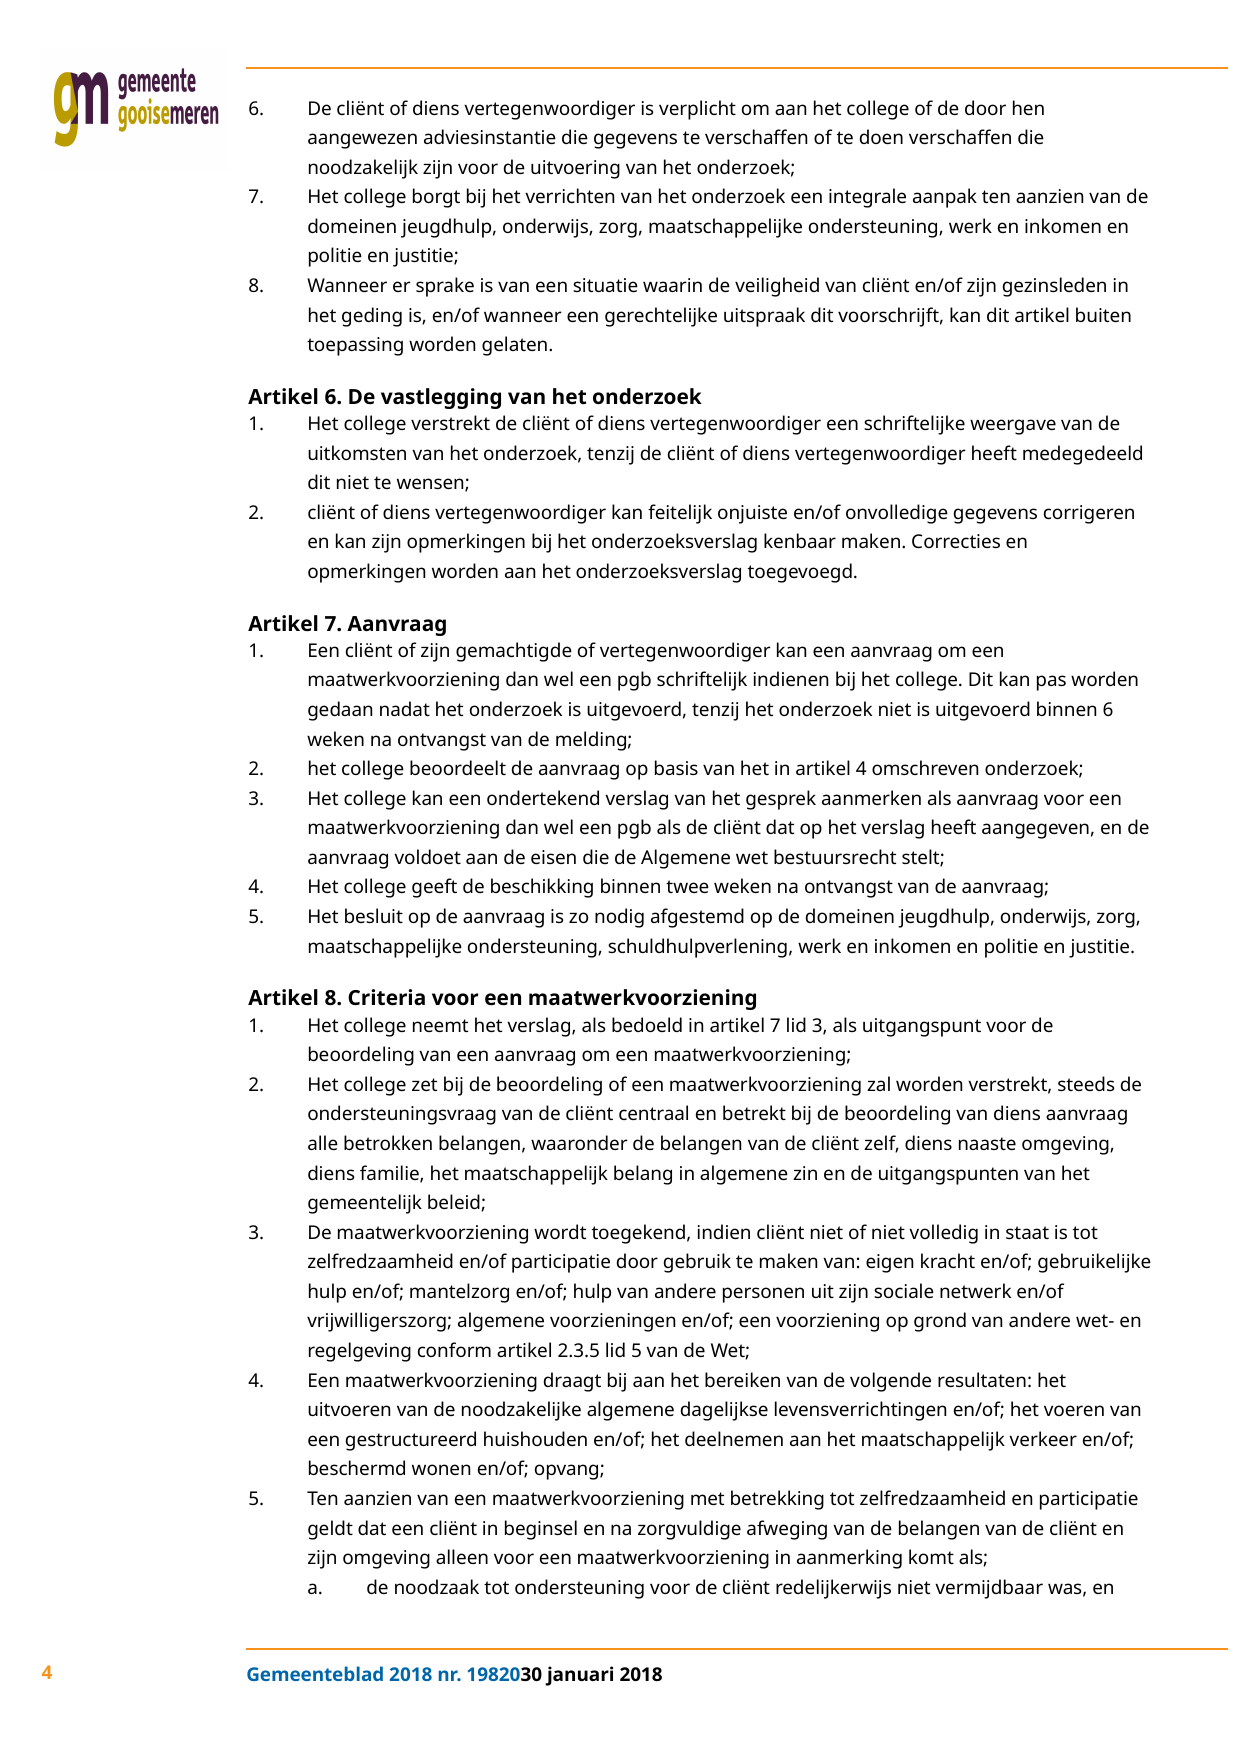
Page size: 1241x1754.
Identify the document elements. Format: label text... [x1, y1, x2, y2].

list Een cliënt of zijn gemachtigde of vertegenwoordiger kan een aanvraag om een maatwerkvoorziening dan wel een pgb schriftelijk indienen bij het college. Dit kan pas worden gedaan nadat het onderzoek is uitgevoerd, tenzij het onderzoek niet is uitgevoerd binnen 6 weken na ontvangst van de melding; [248, 637, 1152, 752]
list het college beoordeelt de aanvraag op basis van het in artikel 4 omschreven onderzoek; [248, 755, 1152, 781]
list Een maatwerkvoorziening draagt bij aan het bereiken van de volgende resultaten: het uitvoeren van de noodzakelijke algemene dagelijkse levensverrichtingen en/of; het voeren van een gestructureerd huishouden en/of; het deelnemen aan het maatschappelijk verkeer en/of; beschermd wonen en/of; opvang; [248, 1367, 1152, 1481]
list Het college neemt het verslag, als bedoeld in artikel 7 lid 3, als uitgangspunt voor de beoordeling van een aanvraag om een maatwerkvoorziening; [248, 1012, 1152, 1067]
list De cliënt of diens vertegenwoordiger is verplicht om aan het college of de door hen aangewezen adviesinstantie die gegevens te verschaffen of te doen verschaffen die noodzakelijk zijn voor de uitvoering van het onderzoek; [248, 95, 1152, 180]
list Het besluit op de aanvraag is zo nodig afgestemd op de domeinen jeugdhulp, onderwijs, zorg, maatschappelijke ondersteuning, schuldhulpverlening, werk en inkomen en politie en justitie. [248, 903, 1152, 959]
list Het college zet bij de beoordeling of een maatwerkvoorziening zal worden verstrekt, steeds de ondersteuningsvraag van de cliënt centraal en betrekt bij de beoordeling van diens aanvraag alle betrokken belangen, waaronder de belangen van de cliënt zelf, diens naaste omgeving, diens familie, het maatschappelijk belang in algemene zin en de uitgangspunten van het gemeentelijk beleid; [248, 1071, 1152, 1215]
list cliënt of diens vertegenwoordiger kan feitelijk onjuiste en/of onvolledige gegevens corrigeren en kan zijn opmerkingen bij het onderzoeksverslag kenbaar maken. Correcties en opmerkingen worden aan het onderzoeksverslag toegevoegd. [248, 499, 1152, 584]
list Wanneer er sprake is van een situatie waarin de veiligheid van cliënt en/of zijn gezinsleden in het geding is, en/of wanneer een gerechtelijke uitspraak dit voorschrijft, kan dit artikel buiten toepassing worden gelaten. [248, 272, 1152, 357]
list Het college geeft de beschikking binnen twee weken na ontvangst van de aanvraag; [248, 874, 1152, 899]
picture [41, 47, 231, 172]
text Artikel 8. Criteria voor een maatwerkvoorziening [248, 983, 1152, 1012]
list Het college borgt bij het verrichten van het onderzoek een integrale aanpak ten aanzien van de domeinen jeugdhulp, onderwijs, zorg, maatschappelijke ondersteuning, werk en inkomen en politie en justitie; [248, 183, 1152, 268]
text Artikel 7. Aanvraag [248, 609, 1152, 637]
list de noodzaak tot ondersteuning voor de cliënt redelijkerwijs niet vermijdbaar was, en [307, 1574, 1152, 1599]
list De maatwerkvoorziening wordt toegekend, indien cliënt niet of niet volledig in staat is tot zelfredzaamheid en/of participatie door gebruik te maken van: eigen kracht en/of; gebruikelijke hulp en/of; mantelzorg en/of; hulp van andere personen uit zijn sociale netwerk en/of vrijwilligerszorg; algemene voorzieningen en/of; een voorziening op grond van andere wet- en regelgeving conform artikel 2.3.5 lid 5 van de Wet; [248, 1219, 1152, 1363]
list Ten aanzien van een maatwerkvoorziening met betrekking tot zelfredzaamheid en participatie geldt dat een cliënt in beginsel en na zorgvuldige afweging van de belangen van de cliënt en zijn omgeving alleen voor een maatwerkvoorziening in aanmerking komt als; [248, 1485, 1152, 1570]
list Het college verstrekt de cliënt of diens vertegenwoordiger een schriftelijke weergave van de uitkomsten van het onderzoek, tenzij de cliënt of diens vertegenwoordiger heeft medegedeeld dit niet te wensen; [248, 410, 1152, 495]
list Het college kan een ondertekend verslag van het gesprek aanmerken als aanvraag voor een maatwerkvoorziening dan wel een pgb als de cliënt dat op het verslag heeft aangegeven, en de aanvraag voldoet aan de eisen die de Algemene wet bestuursrecht stelt; [248, 785, 1152, 870]
text Artikel 6. De vastlegging van het onderzoek [248, 382, 1152, 410]
